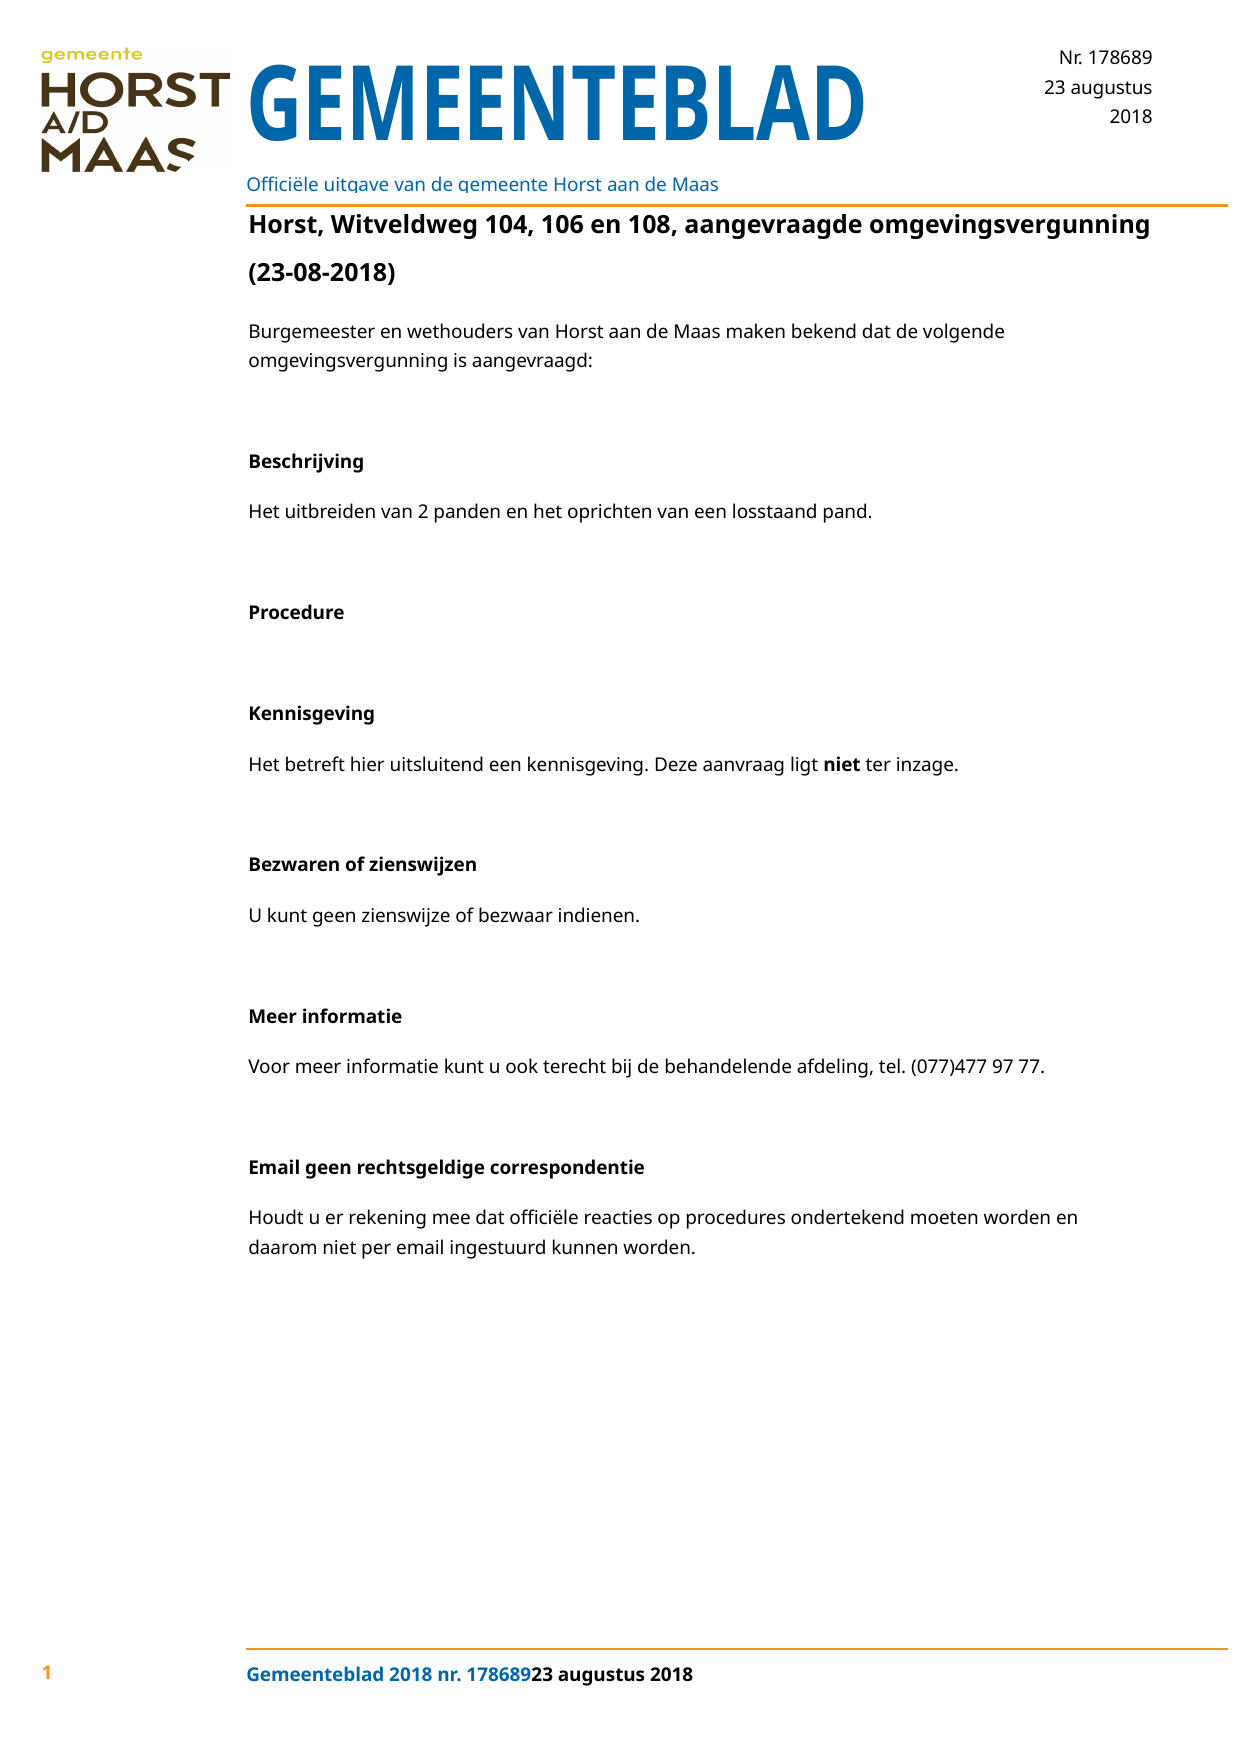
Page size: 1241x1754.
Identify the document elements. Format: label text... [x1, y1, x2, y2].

text Bezwaren of zienswijzen [248, 852, 1152, 877]
text Email geen rechtsgeldige correspondentie [248, 1154, 1152, 1180]
text Het uitbreiden van 2 panden en het oprichten van een losstaand pand. [248, 499, 1152, 524]
text Voor meer informatie kunt u ook terecht bij de behandelende afdeling, tel. (077)477 97 77. [248, 1053, 1152, 1079]
text Kennisgeving [248, 700, 1152, 726]
text Procedure [248, 599, 1152, 625]
text Houdt u er rekening mee dat officiële reacties op procedures ondertekend moeten worden en daarom niet per email ingestuurd kunnen worden. [248, 1204, 1152, 1260]
text Horst, Witveldweg 104, 106 en 108, aangevraagde omgevingsvergunning (23-08-2018) [248, 207, 1152, 288]
text Beschrijving [248, 448, 1152, 474]
text Meer informatie [248, 1003, 1152, 1029]
text Het betreft hier uitsluitend een kennisgeving. Deze aanvraag ligt niet ter inzage. [248, 751, 1152, 777]
text Burgemeester en wethouders van Horst aan de Maas maken bekend dat de volgende omgevingsvergunning is aangevraagd: [248, 318, 1152, 373]
text U kunt geen zienswijze of bezwaar indienen. [248, 902, 1152, 928]
picture [41, 47, 231, 172]
